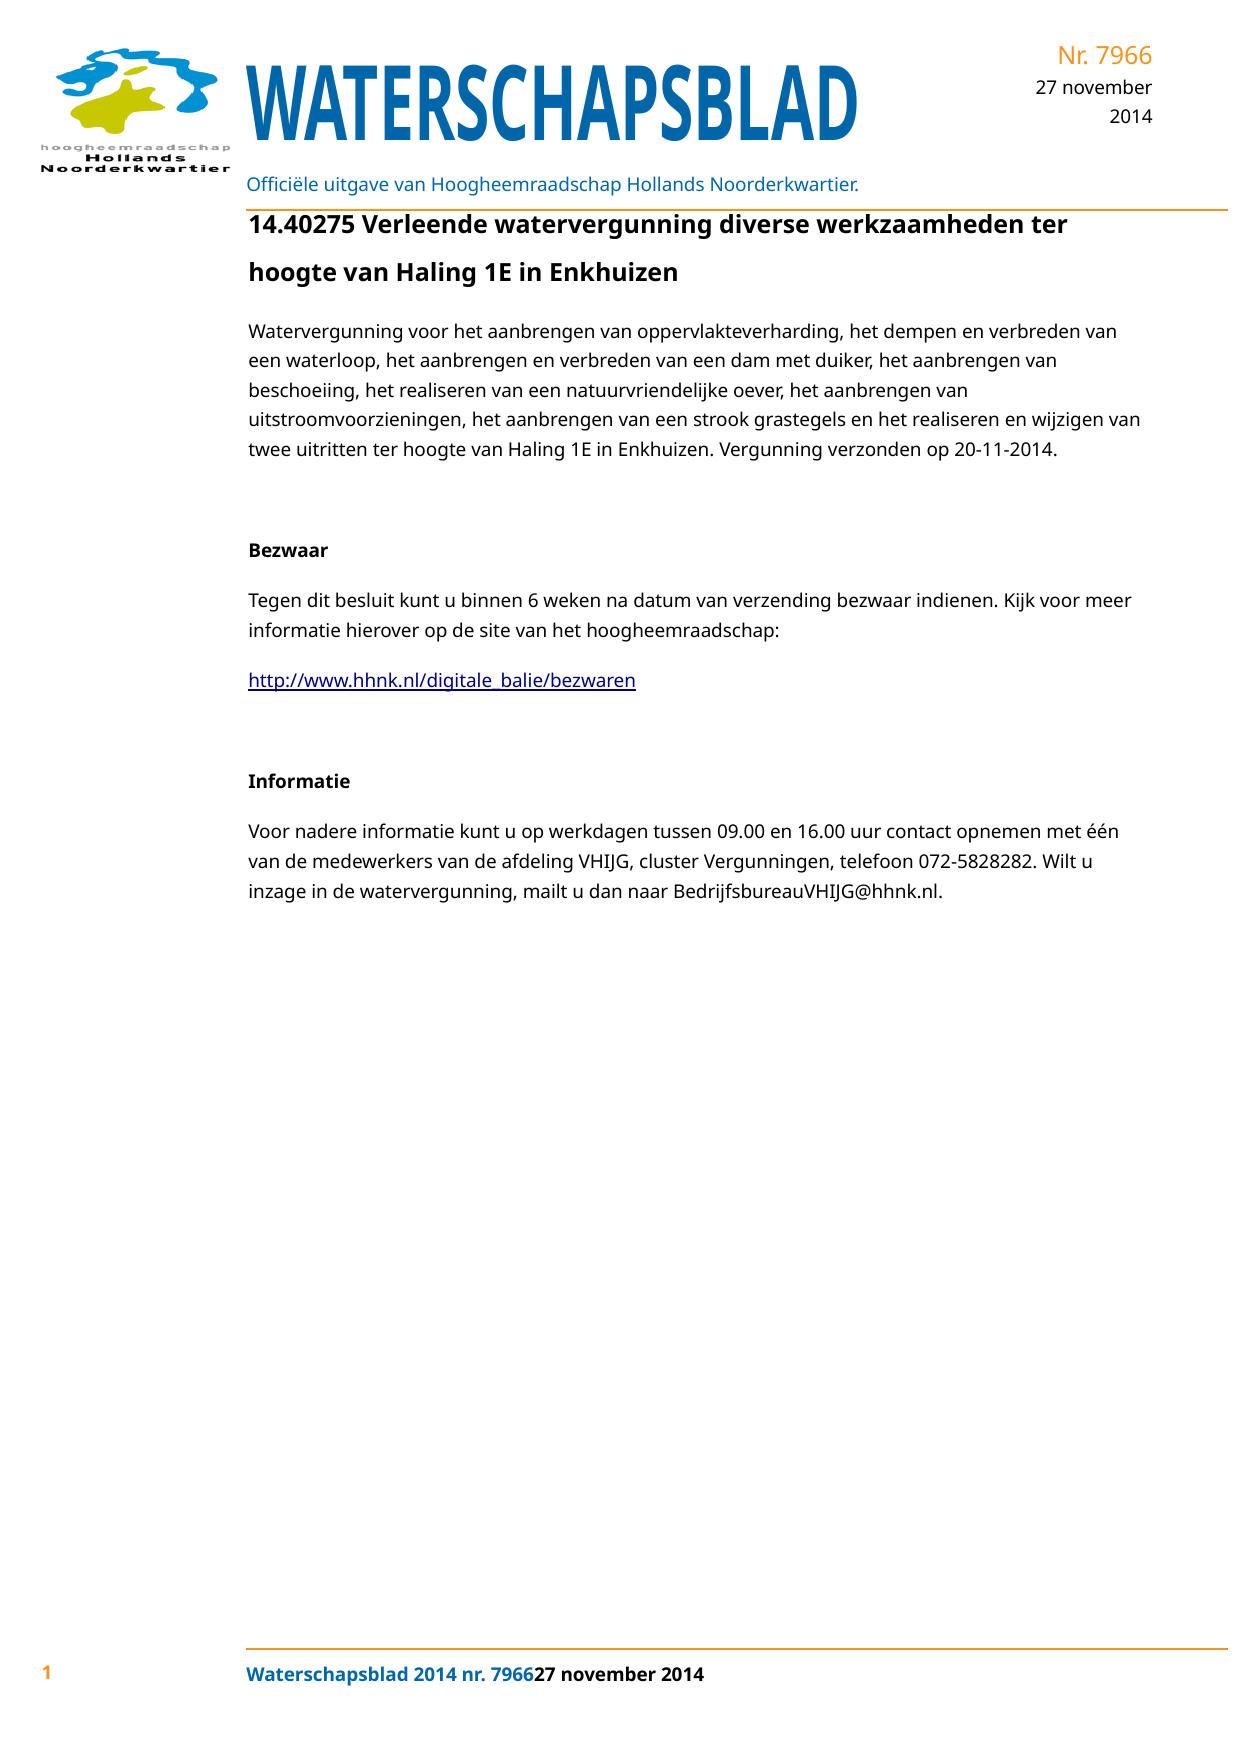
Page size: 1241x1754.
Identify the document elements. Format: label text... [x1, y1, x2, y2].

text http://www.hhnk.nl/digitale_balie/bezwaren [248, 667, 1152, 693]
text Tegen dit besluit kunt u binnen 6 weken na datum van verzending bezwaar indienen. Kijk voor meer informatie hierover op de site van het hoogheemraadschap: [248, 587, 1152, 643]
text Informatie [248, 768, 1152, 794]
text Bezwaar [248, 537, 1152, 563]
text Voor nadere informatie kunt u op werkdagen tussen 09.00 en 16.00 uur contact opnemen met één van de medewerkers van de afdeling VHIJG, cluster Vergunningen, telefoon 072-5828282. Wilt u inzage in de watervergunning, mailt u dan naar BedrijfsbureauVHIJG@hhnk.nl. [248, 819, 1152, 904]
text Watervergunning voor het aanbrengen van oppervlakteverharding, het dempen en verbreden van een waterloop, het aanbrengen en verbreden van een dam met duiker, het aanbrengen van beschoeiing, het realiseren van een natuurvriendelijke oever, het aanbrengen van uitstroomvoorzieningen, het aanbrengen van een strook grastegels en het realiseren en wijzigen van twee uitritten ter hoogte van Haling 1E in Enkhuizen. Vergunning verzonden op 20-11-2014. [248, 318, 1152, 462]
text 14.40275 Verleende watervergunning diverse werkzaamheden ter hoogte van Haling 1E in Enkhuizen [248, 211, 1152, 288]
picture [41, 47, 231, 172]
